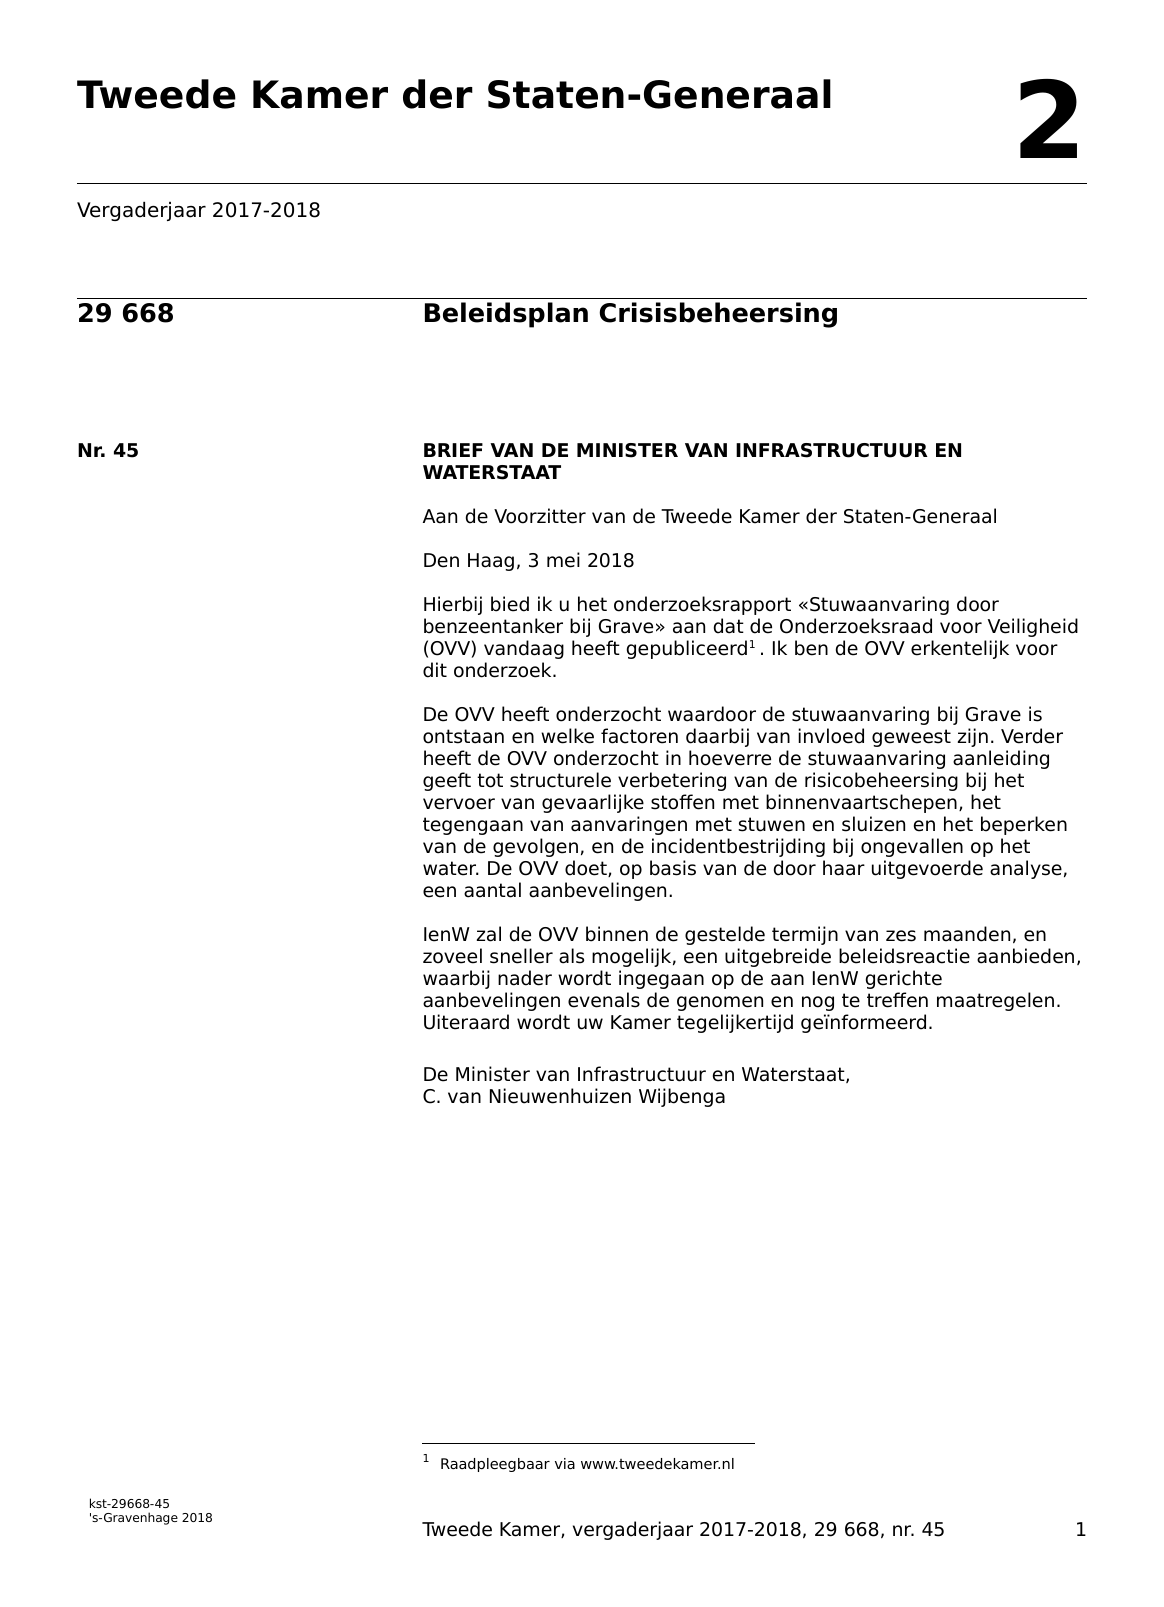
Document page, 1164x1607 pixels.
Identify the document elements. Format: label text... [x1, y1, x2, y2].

text Den Haag, 3 mei 2018 [422, 550, 1087, 572]
text Aan de Voorzitter van de Tweede Kamer der Staten-Generaal [422, 506, 1087, 528]
text IenW zal de OVV binnen de gestelde termijn van zes maanden, en zoveel sneller als mogelijk, een uitgebreide beleidsreactie aanbieden, waarbij nader wordt ingegaan op de aan IenW gerichte aanbevelingen evenals de genomen en nog te treffen maatregelen. Uiteraard wordt uw Kamer tegelijkertijd geïnformeerd. [422, 924, 1087, 1034]
subtitle 29 668 Beleidsplan Crisisbeheersing [77, 299, 1087, 329]
table_header 2 [886, 59, 1087, 183]
table_header Tweede Kamer der Staten-Generaal [77, 59, 886, 183]
text Hierbij bied ik u het onderzoeksrapport «Stuwaanvaring door benzeentanker bij Grave» aan dat de Onderzoeksraad voor Veiligheid (OVV) vandaag heeft gepubliceerd. Ik ben de OVV erkentelijk voor dit onderzoek. [422, 594, 1087, 682]
text De OVV heeft onderzocht waardoor de stuwaanvaring bij Grave is ontstaan en welke factoren daarbij van invloed geweest zijn. Verder heeft de OVV onderzocht in hoeverre de stuwaanvaring aanleiding geeft tot structurele verbetering van de risicobeheersing bij het vervoer van gevaarlijke stoffen met binnenvaartschepen, het tegengaan van aanvaringen met stuwen en sluizen en het beperken van de gevolgen, en de incidentbestrijding bij ongevallen op het water. De OVV doet, op basis van de door haar uitgevoerde analyse, een aantal aanbevelingen. [422, 704, 1087, 902]
text De Minister van Infrastructuur en Waterstaat, C. van Nieuwenhuizen Wijbenga [422, 1064, 1087, 1108]
text Raadpleegbaar via www.tweedekamer.nl [422, 1452, 1087, 1474]
table_cell Vergaderjaar 2017-2018 [77, 184, 1087, 298]
subtitle Nr. 45 BRIEF VAN DE MINISTER VAN INFRASTRUCTUUR EN WATERSTAAT [77, 440, 1087, 484]
text 's-Gravenhage 2018 [88, 1511, 323, 1525]
text kst-29668-45 [88, 1497, 323, 1511]
